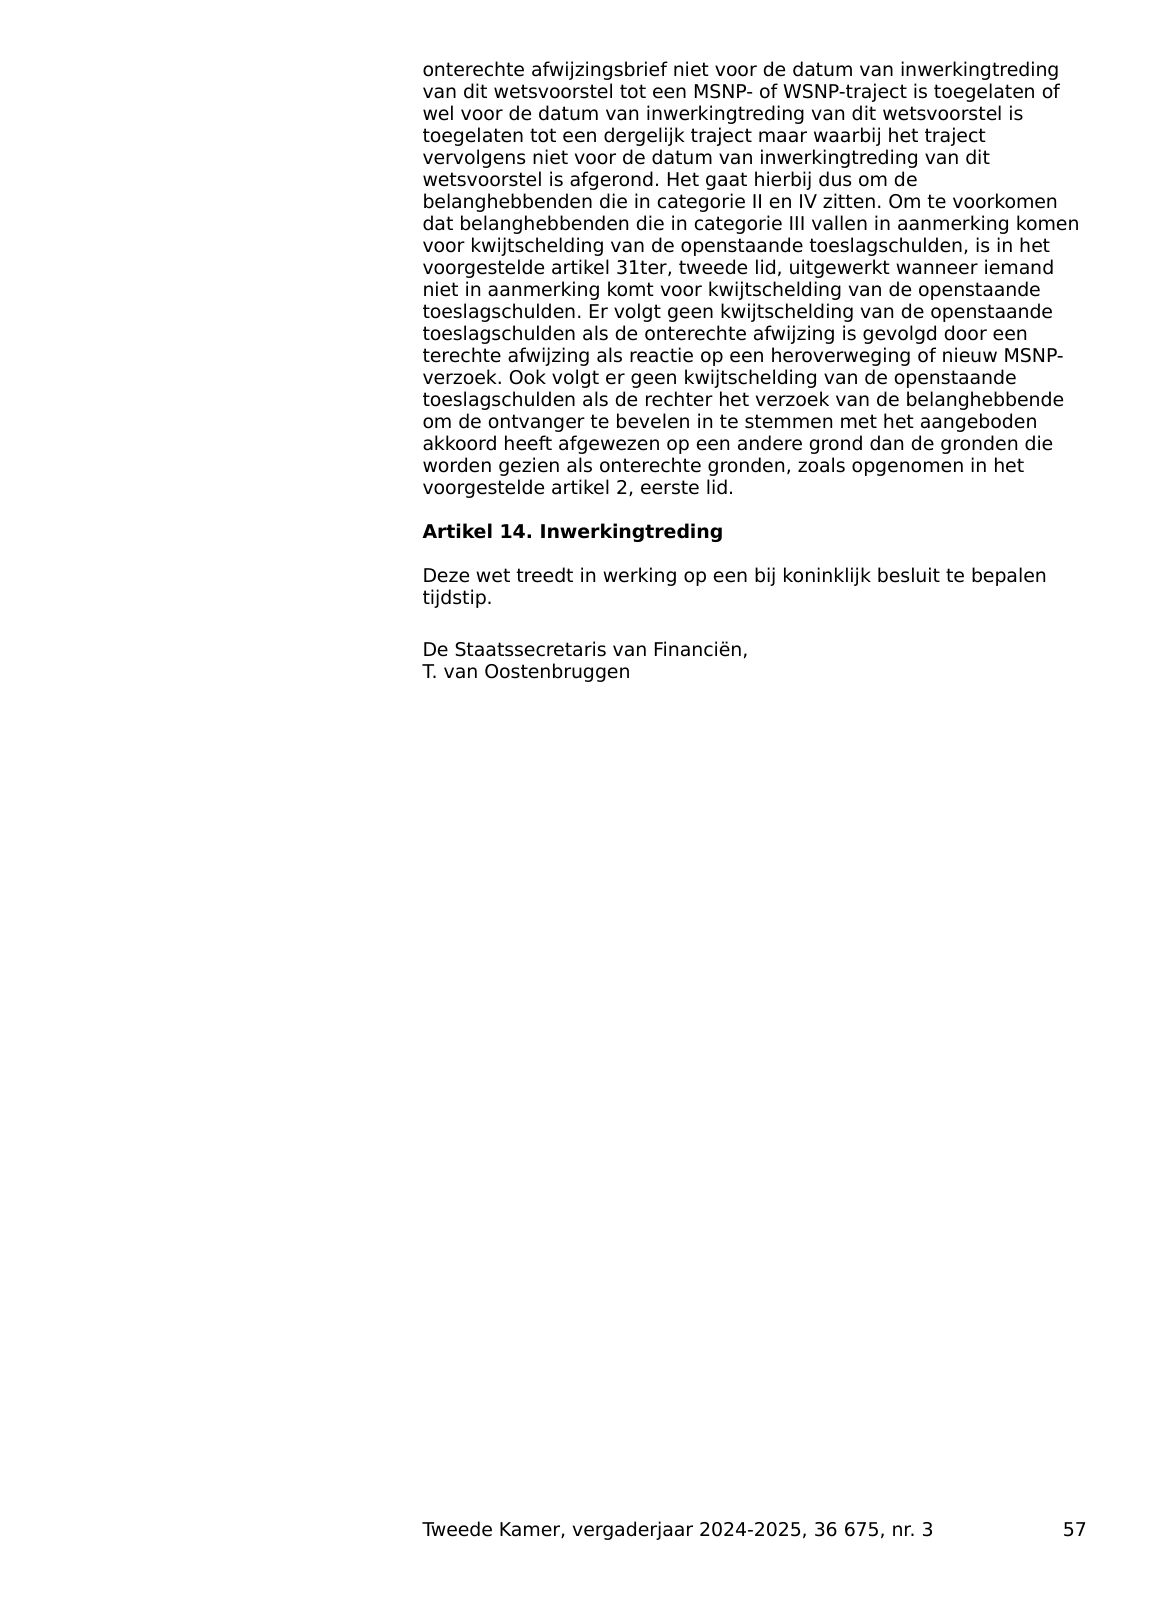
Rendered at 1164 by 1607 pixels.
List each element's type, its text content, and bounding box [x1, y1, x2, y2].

text Deze wet treedt in werking op een bij koninklijk besluit te bepalen tijdstip. [422, 565, 1087, 609]
text De Staatssecretaris van Financiën, T. van Oostenbruggen [422, 639, 1087, 683]
text onterechte afwijzingsbrief niet voor de datum van inwerkingtreding van dit wetsvoorstel tot een MSNP- of WSNP-traject is toegelaten of wel voor de datum van inwerkingtreding van dit wetsvoorstel is toegelaten tot een dergelijk traject maar waarbij het traject vervolgens niet voor de datum van inwerkingtreding van dit wetsvoorstel is afgerond. Het gaat hierbij dus om de belanghebbenden die in categorie II en IV zitten. Om te voorkomen dat belanghebbenden die in categorie III vallen in aanmerking komen voor kwijtschelding van de openstaande toeslagschulden, is in het voorgestelde artikel 31ter, tweede lid, uitgewerkt wanneer iemand niet in aanmerking komt voor kwijtschelding van de openstaande toeslagschulden. Er volgt geen kwijtschelding van de openstaande toeslagschulden als de onterechte afwijzing is gevolgd door een terechte afwijzing als reactie op een heroverweging of nieuw MSNP-verzoek. Ook volgt er geen kwijtschelding van de openstaande toeslagschulden als de rechter het verzoek van de belanghebbende om de ontvanger te bevelen in te stemmen met het aangeboden akkoord heeft afgewezen op een andere grond dan de gronden die worden gezien als onterechte gronden, zoals opgenomen in het voorgestelde artikel 2, eerste lid. [422, 59, 1087, 499]
subtitle Artikel 14. Inwerkingtreding [422, 521, 1087, 543]
